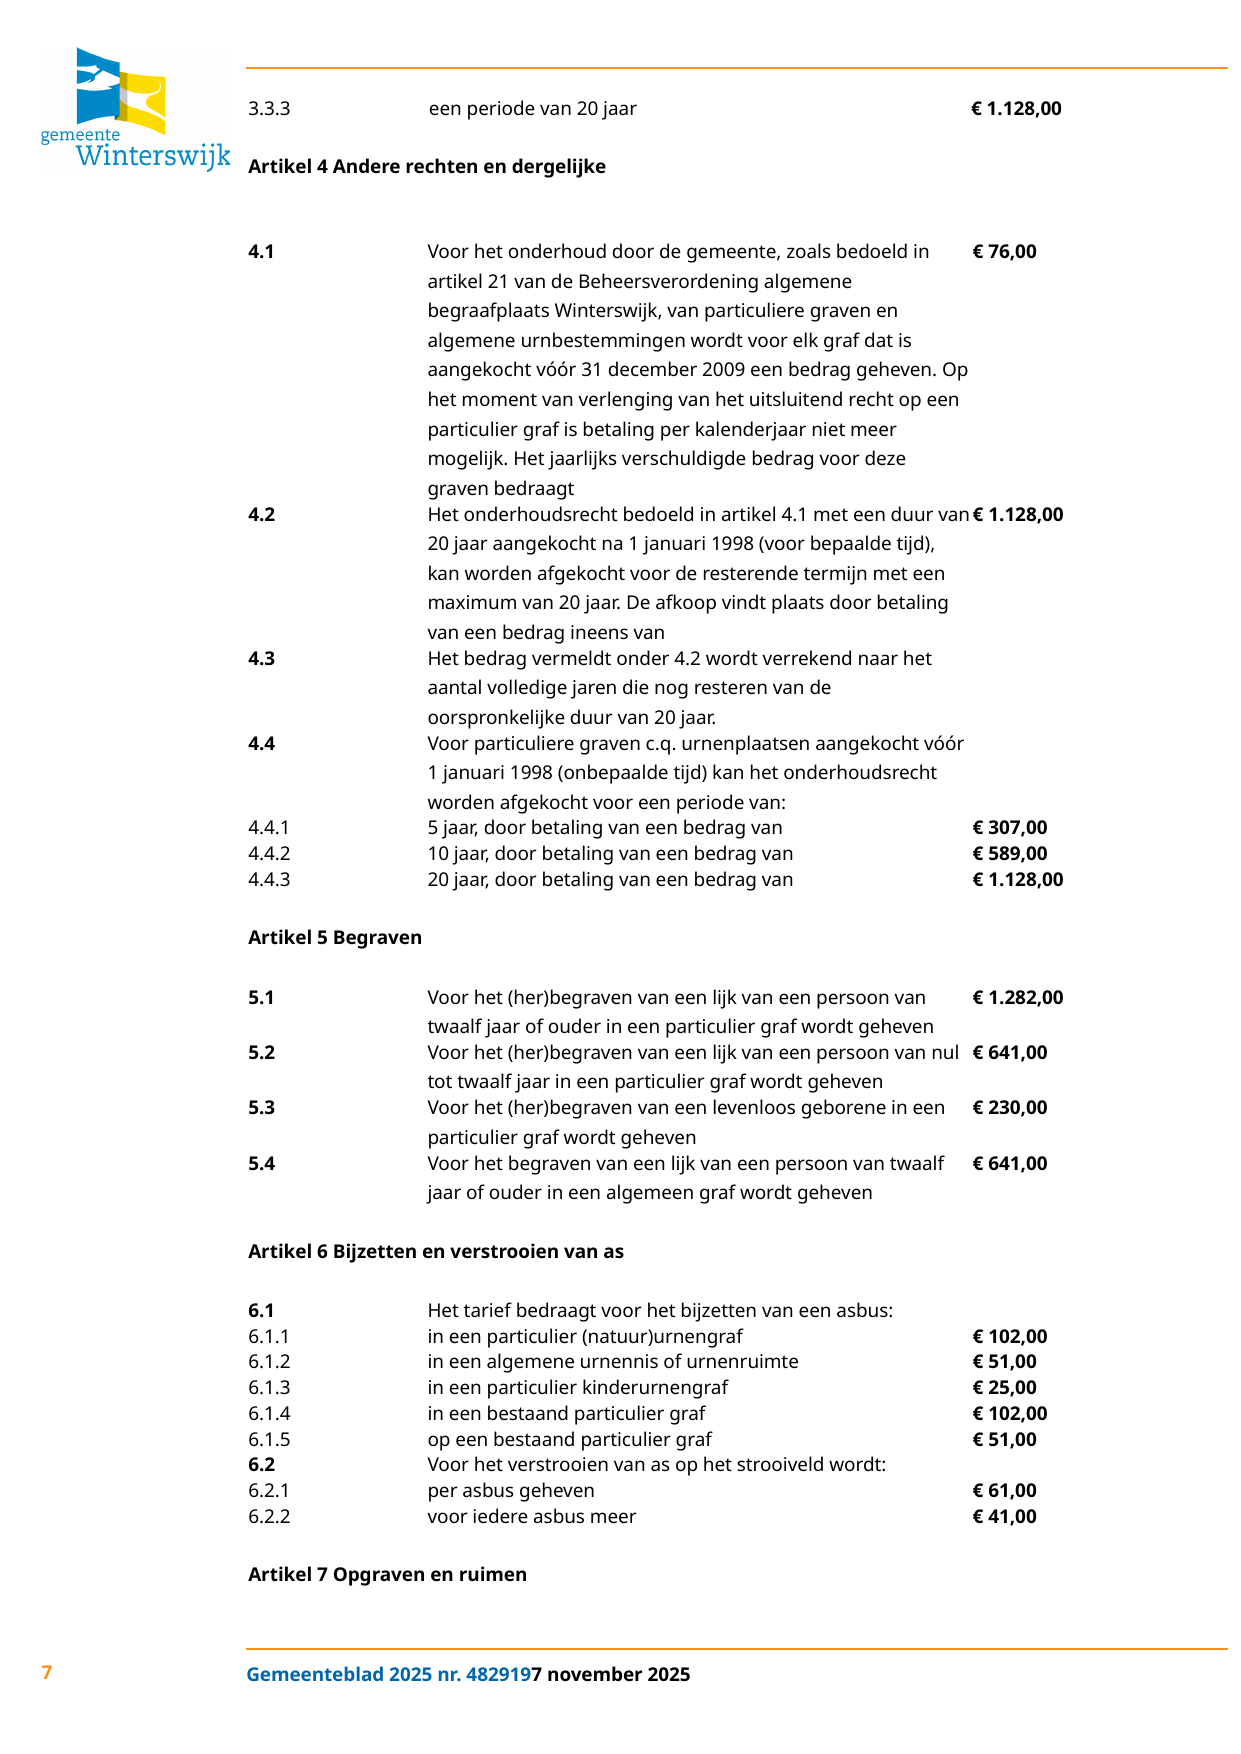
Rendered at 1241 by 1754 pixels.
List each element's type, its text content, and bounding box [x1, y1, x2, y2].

table_cell € 25,00 [973, 1374, 1152, 1400]
table_header Voor het (her)begraven van een lijk van een persoon van twaalf jaar of ouder in een particulier graf wordt geheven [427, 984, 972, 1039]
table_cell 6.1.4 [248, 1400, 427, 1426]
table_cell Het onderhoudsrecht bedoeld in artikel 4.1 met een duur van 20 jaar aangekocht na 1 januari 1998 (voor bepaalde tijd), kan worden afgekocht voor de resterende termijn met een maximum van 20 jaar. De afkoop vindt plaats door betaling van een bedrag ineens van [427, 501, 972, 645]
table_cell € 102,00 [973, 1400, 1152, 1426]
text Artikel 7 Opgraven en ruimen [248, 1562, 1152, 1587]
table_cell per asbus geheven [427, 1477, 972, 1503]
table_header [427, 213, 972, 238]
table_cell € 307,00 [973, 815, 1152, 840]
table_cell 5.2 [248, 1039, 427, 1094]
table_cell € 641,00 [973, 1039, 1152, 1094]
table_cell 4.1 [248, 238, 427, 501]
table_cell 3.3.3 [248, 95, 429, 121]
table_cell € 102,00 [973, 1323, 1152, 1349]
table_cell € 76,00 [973, 238, 1152, 501]
table_cell 6.2.1 [248, 1477, 427, 1503]
table_cell 6.1.5 [248, 1426, 427, 1452]
text Artikel 5 Begraven [248, 924, 1152, 950]
table_cell in een algemene urnennis of urnenruimte [427, 1349, 972, 1374]
table_cell 6.2.2 [248, 1503, 427, 1529]
table_cell 4.4.1 [248, 815, 427, 840]
table_header € 1.282,00 [973, 984, 1152, 1039]
table_cell € 61,00 [973, 1477, 1152, 1503]
picture [41, 47, 231, 172]
table_cell € 1.128,00 [973, 501, 1152, 645]
table_cell [973, 1452, 1152, 1477]
table_header [973, 1297, 1152, 1323]
table_header [248, 213, 427, 238]
table_cell in een particulier (natuur)urnengraf [427, 1323, 972, 1349]
table_cell 5 jaar, door betaling van een bedrag van [427, 815, 972, 840]
table_cell 4.4.3 [248, 866, 427, 892]
table_cell 4.3 [248, 645, 427, 730]
table_cell € 1.128,00 [973, 866, 1152, 892]
table_cell 4.2 [248, 501, 427, 645]
table_cell 10 jaar, door betaling van een bedrag van [427, 840, 972, 866]
table_header 5.1 [248, 984, 427, 1039]
table_cell Voor het verstrooien van as op het strooiveld wordt: [427, 1452, 972, 1477]
table_header Het tarief bedraagt voor het bijzetten van een asbus: [427, 1297, 972, 1323]
table_cell € 641,00 [973, 1150, 1152, 1205]
table_cell in een particulier kinderurnengraf [427, 1374, 972, 1400]
table_cell 6.1.3 [248, 1374, 427, 1400]
table_cell € 41,00 [973, 1503, 1152, 1529]
table_cell € 230,00 [973, 1095, 1152, 1150]
table_cell € 589,00 [973, 840, 1152, 866]
table_cell 5.3 [248, 1095, 427, 1150]
text Artikel 6 Bijzetten en verstrooien van as [248, 1238, 1152, 1264]
table_cell 4.4.2 [248, 840, 427, 866]
text Artikel 4 Andere rechten en dergelijke [248, 153, 1152, 179]
table_cell 6.2 [248, 1452, 427, 1477]
table_header 6.1 [248, 1297, 427, 1323]
table_cell 4.4 [248, 730, 427, 814]
table_cell een periode van 20 jaar [429, 95, 971, 121]
table_cell 6.1.2 [248, 1349, 427, 1374]
table_cell [973, 730, 1152, 814]
table_cell Voor het begraven van een lijk van een persoon van twaalf jaar of ouder in een algemeen graf wordt geheven [427, 1150, 972, 1205]
table_cell 20 jaar, door betaling van een bedrag van [427, 866, 972, 892]
picture [225, 153, 231, 162]
table_cell in een bestaand particulier graf [427, 1400, 972, 1426]
table_cell Voor particuliere graven c.q. urnenplaatsen aangekocht vóór 1 januari 1998 (onbepaalde tijd) kan het onderhoudsrecht worden afgekocht voor een periode van: [427, 730, 972, 814]
table_cell 6.1.1 [248, 1323, 427, 1349]
table_cell 5.4 [248, 1150, 427, 1205]
table_cell [973, 645, 1152, 730]
table_header [973, 213, 1152, 238]
table_cell Voor het (her)begraven van een lijk van een persoon van nul tot twaalf jaar in een particulier graf wordt geheven [427, 1039, 972, 1094]
table_cell Het bedrag vermeldt onder 4.2 wordt verrekend naar het aantal volledige jaren die nog resteren van de oorspronkelijke duur van 20 jaar. [427, 645, 972, 730]
table_cell € 51,00 [973, 1426, 1152, 1452]
table_cell € 51,00 [973, 1349, 1152, 1374]
table_cell voor iedere asbus meer [427, 1503, 972, 1529]
table_cell € 1.128,00 [971, 95, 1152, 121]
table_cell Voor het (her)begraven van een levenloos geborene in een particulier graf wordt geheven [427, 1095, 972, 1150]
table_cell op een bestaand particulier graf [427, 1426, 972, 1452]
table_cell Voor het onderhoud door de gemeente, zoals bedoeld in artikel 21 van de Beheersverordening algemene begraafplaats Winterswijk, van particuliere graven en algemene urnbestemmingen wordt voor elk graf dat is aangekocht vóór 31 december 2009 een bedrag geheven. Op het moment van verlenging van het uitsluitend recht op een particulier graf is betaling per kalenderjaar niet meer mogelijk. Het jaarlijks verschuldigde bedrag voor deze graven bedraagt [427, 238, 972, 501]
